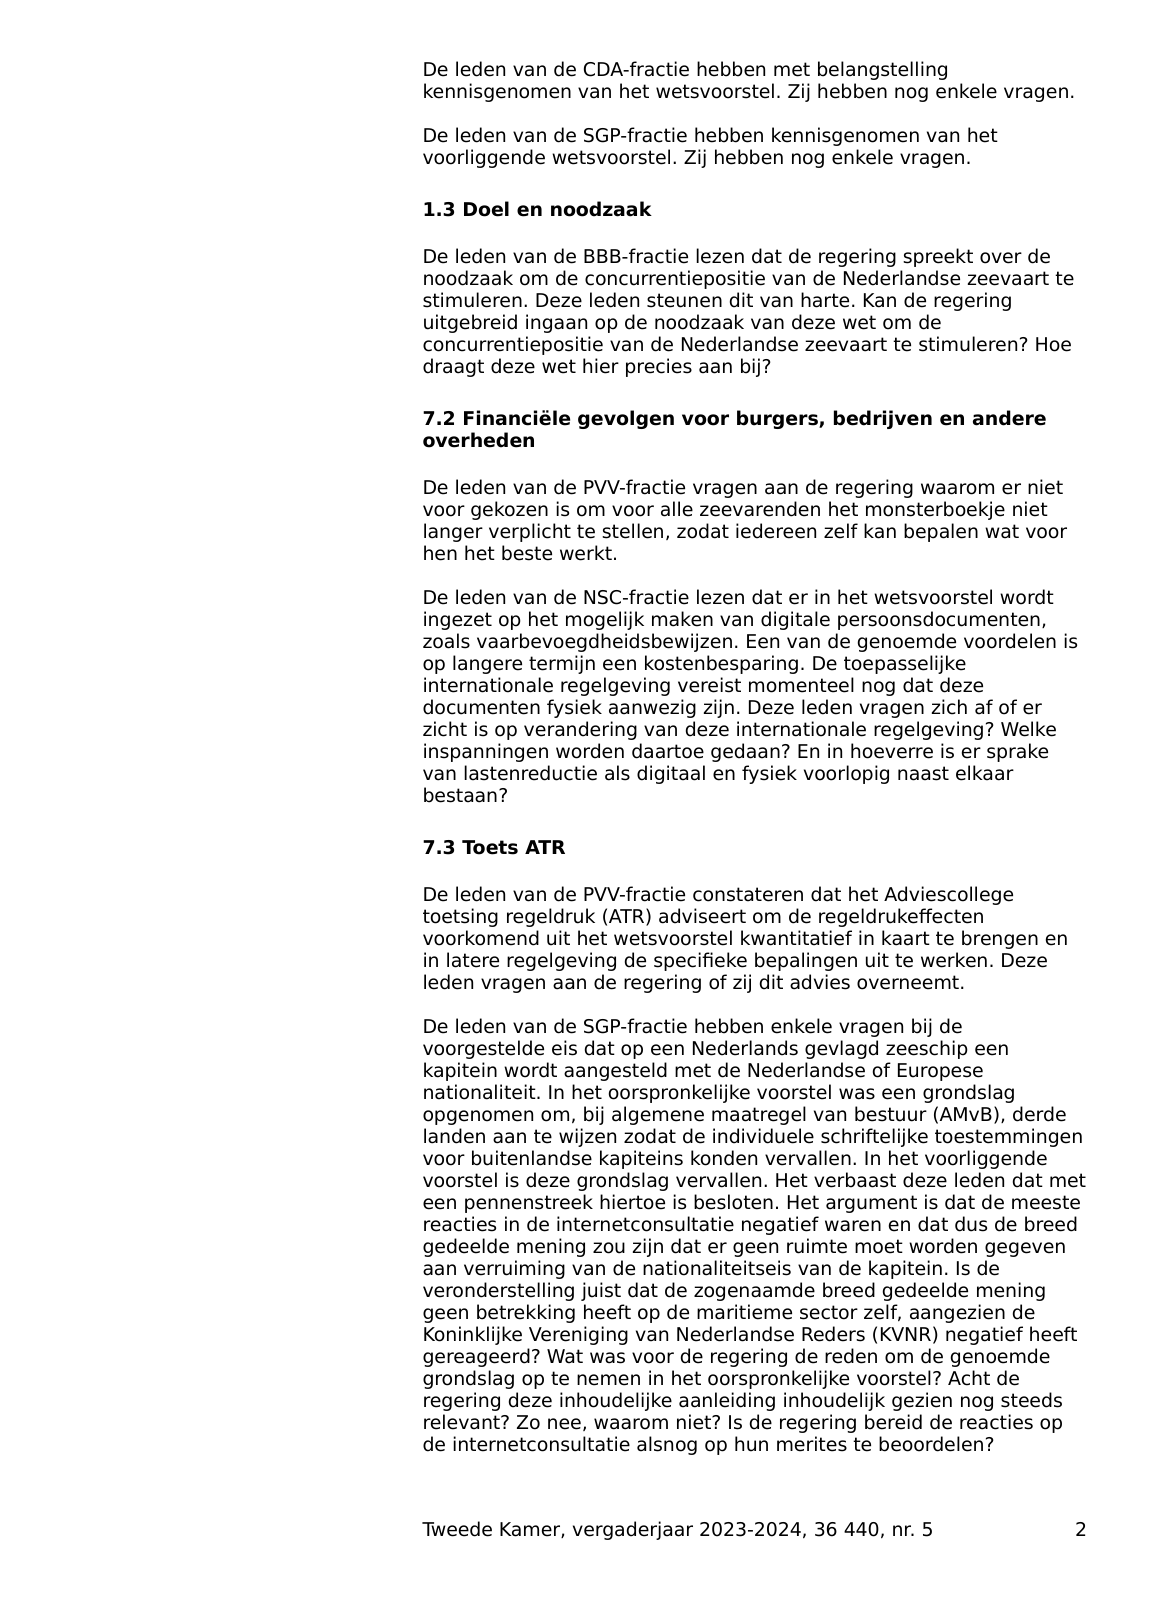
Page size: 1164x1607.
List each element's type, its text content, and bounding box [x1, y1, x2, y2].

text De leden van de SGP-fractie hebben enkele vragen bij de voorgestelde eis dat op een Nederlands gevlagd zeeschip een kapitein wordt aangesteld met de Nederlandse of Europese nationaliteit. In het oorspronkelijke voorstel was een grondslag opgenomen om, bij algemene maatregel van bestuur (AMvB), derde landen aan te wijzen zodat de individuele schriftelijke toestemmingen voor buitenlandse kapiteins konden vervallen. In het voorliggende voorstel is deze grondslag vervallen. Het verbaast deze leden dat met een pennenstreek hiertoe is besloten. Het argument is dat de meeste reacties in de internetconsultatie negatief waren en dat dus de breed gedeelde mening zou zijn dat er geen ruimte moet worden gegeven aan verruiming van de nationaliteitseis van de kapitein. Is de veronderstelling juist dat de zogenaamde breed gedeelde mening geen betrekking heeft op de maritieme sector zelf, aangezien de Koninklijke Vereniging van Nederlandse Reders (KVNR) negatief heeft gereageerd? Wat was voor de regering de reden om de genoemde grondslag op te nemen in het oorspronkelijke voorstel? Acht de regering deze inhoudelijke aanleiding inhoudelijk gezien nog steeds relevant? Zo nee, waarom niet? Is de regering bereid de reacties op de internetconsultatie alsnog op hun merites te beoordelen? [422, 1016, 1087, 1456]
text De leden van de SGP-fractie hebben kennisgenomen van het voorliggende wetsvoorstel. Zij hebben nog enkele vragen. [422, 125, 1087, 169]
subtitle 7.2 Financiële gevolgen voor burgers, bedrijven en andere overheden [422, 408, 1087, 452]
text De leden van de PVV-fractie vragen aan de regering waarom er niet voor gekozen is om voor alle zeevarenden het monsterboekje niet langer verplicht te stellen, zodat iedereen zelf kan bepalen wat voor hen het beste werkt. [422, 477, 1087, 565]
text De leden van de CDA-fractie hebben met belangstelling kennisgenomen van het wetsvoorstel. Zij hebben nog enkele vragen. [422, 59, 1087, 103]
text De leden van de PVV-fractie constateren dat het Adviescollege toetsing regeldruk (ATR) adviseert om de regeldrukeffecten voorkomend uit het wetsvoorstel kwantitatief in kaart te brengen en in latere regelgeving de specifieke bepalingen uit te werken. Deze leden vragen aan de regering of zij dit advies overneemt. [422, 884, 1087, 994]
subtitle 7.3 Toets ATR [422, 837, 1087, 859]
text De leden van de BBB-fractie lezen dat de regering spreekt over de noodzaak om de concurrentiepositie van de Nederlandse zeevaart te stimuleren. Deze leden steunen dit van harte. Kan de regering uitgebreid ingaan op de noodzaak van deze wet om de concurrentiepositie van de Nederlandse zeevaart te stimuleren? Hoe draagt deze wet hier precies aan bij? [422, 246, 1087, 378]
text De leden van de NSC-fractie lezen dat er in het wetsvoorstel wordt ingezet op het mogelijk maken van digitale persoonsdocumenten, zoals vaarbevoegdheidsbewijzen. Een van de genoemde voordelen is op langere termijn een kostenbesparing. De toepasselijke internationale regelgeving vereist momenteel nog dat deze documenten fysiek aanwezig zijn. Deze leden vragen zich af of er zicht is op verandering van deze internationale regelgeving? Welke inspanningen worden daartoe gedaan? En in hoeverre is er sprake van lastenreductie als digitaal en fysiek voorlopig naast elkaar bestaan? [422, 587, 1087, 807]
subtitle 1.3 Doel en noodzaak [422, 199, 1087, 221]
